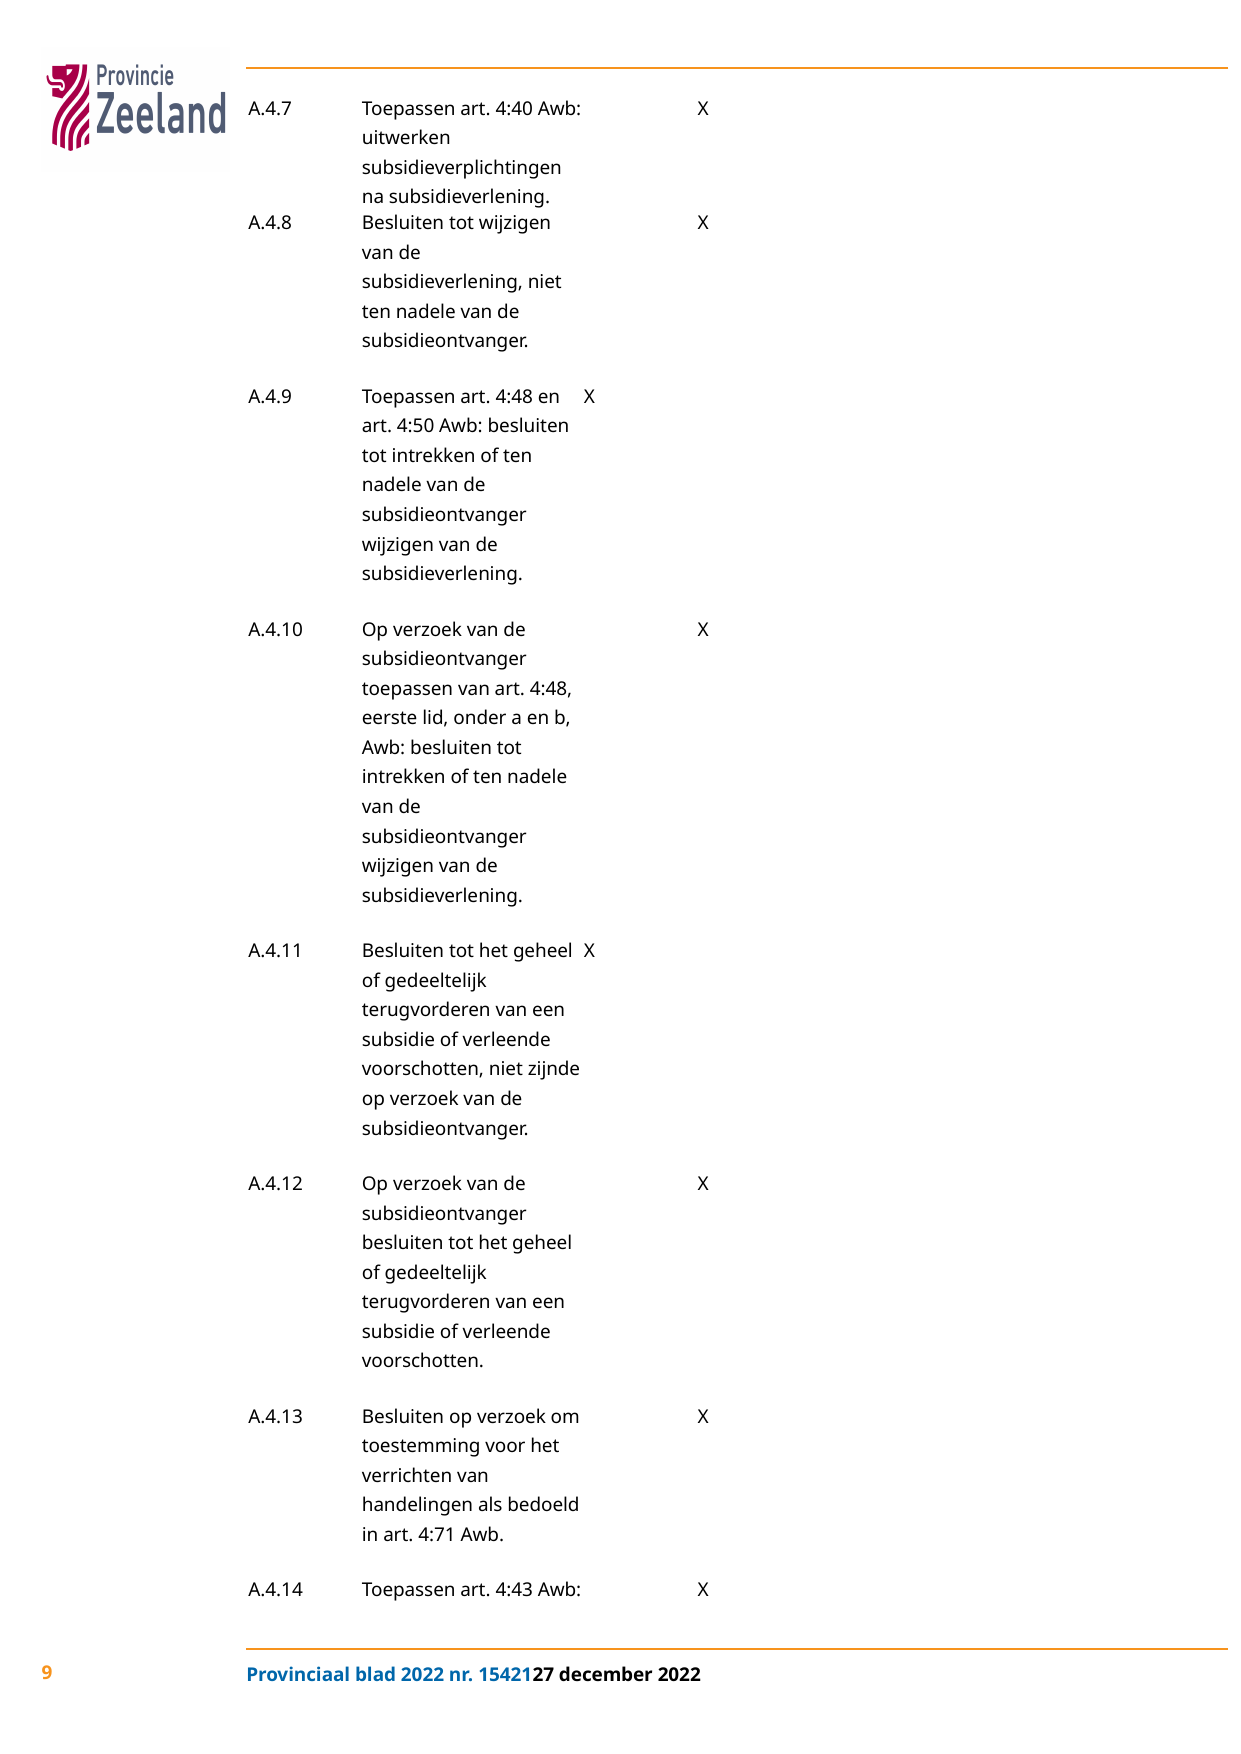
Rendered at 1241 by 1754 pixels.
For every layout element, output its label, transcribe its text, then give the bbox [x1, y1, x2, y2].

table_cell Op verzoek van de subsidieontvanger toepassen van art. 4:48, eerste lid, onder a en b, Awb: besluiten tot intrekken of ten nadele van de subsidieontvanger wijzigen van de subsidieverlening. [362, 616, 584, 937]
table_cell [811, 1577, 924, 1602]
table_cell X [584, 937, 697, 1170]
table_cell [811, 95, 924, 209]
table_cell Besluiten op verzoek om toestemming voor het verrichten van handelingen als bedoeld in art. 4:71 Awb. [362, 1403, 584, 1577]
table_cell [811, 616, 924, 937]
table_cell [925, 209, 1038, 383]
table_cell [697, 937, 811, 1170]
table_cell [811, 937, 924, 1170]
table_cell Toepassen art. 4:40 Awb: uitwerken subsidieverplichtingen na subsidieverlening. [362, 95, 584, 209]
table_cell A.4.12 [248, 1170, 362, 1403]
table_cell [925, 1170, 1038, 1403]
table_cell X [697, 1403, 811, 1577]
table_cell A.4.9 [248, 383, 362, 616]
table_cell A.4.8 [248, 209, 362, 383]
picture [41, 47, 231, 172]
table_cell [925, 616, 1038, 937]
table_cell [811, 1403, 924, 1577]
table_cell X [697, 95, 811, 209]
table_cell A.4.10 [248, 616, 362, 937]
table_cell A.4.14 [248, 1577, 362, 1602]
table_cell [697, 383, 811, 616]
table_cell [925, 383, 1038, 616]
table_cell [584, 1170, 697, 1403]
table_cell [811, 383, 924, 616]
table_cell [584, 1577, 697, 1602]
table_cell A.4.11 [248, 937, 362, 1170]
table_cell A.4.7 [248, 95, 362, 209]
table_cell [925, 95, 1038, 209]
table_cell Toepassen art. 4:43 Awb: [362, 1577, 584, 1602]
table_cell [925, 937, 1038, 1170]
table_cell Toepassen art. 4:48 en art. 4:50 Awb: besluiten tot intrekken of ten nadele van de subsidieontvanger wijzigen van de subsidieverlening. [362, 383, 584, 616]
table_cell [925, 1403, 1038, 1577]
table_cell [811, 209, 924, 383]
table_cell [584, 95, 697, 209]
table_cell [811, 1170, 924, 1403]
table_cell [925, 1577, 1038, 1602]
table_cell Besluiten tot het geheel of gedeeltelijk terugvorderen van een subsidie of verleende voorschotten, niet zijnde op verzoek van de subsidieontvanger. [362, 937, 584, 1170]
table_cell [584, 616, 697, 937]
table_cell [584, 1403, 697, 1577]
table_cell X [584, 383, 697, 616]
table_cell Besluiten tot wijzigen van de subsidieverlening, niet ten nadele van de subsidieontvanger. [362, 209, 584, 383]
table_cell A.4.13 [248, 1403, 362, 1577]
table_cell X [697, 209, 811, 383]
table_cell Op verzoek van de subsidieontvanger besluiten tot het geheel of gedeeltelijk terugvorderen van een subsidie of verleende voorschotten. [362, 1170, 584, 1403]
table_cell [584, 209, 697, 383]
table_cell X [697, 1577, 811, 1602]
table_cell X [697, 1170, 811, 1403]
table_cell X [697, 616, 811, 937]
